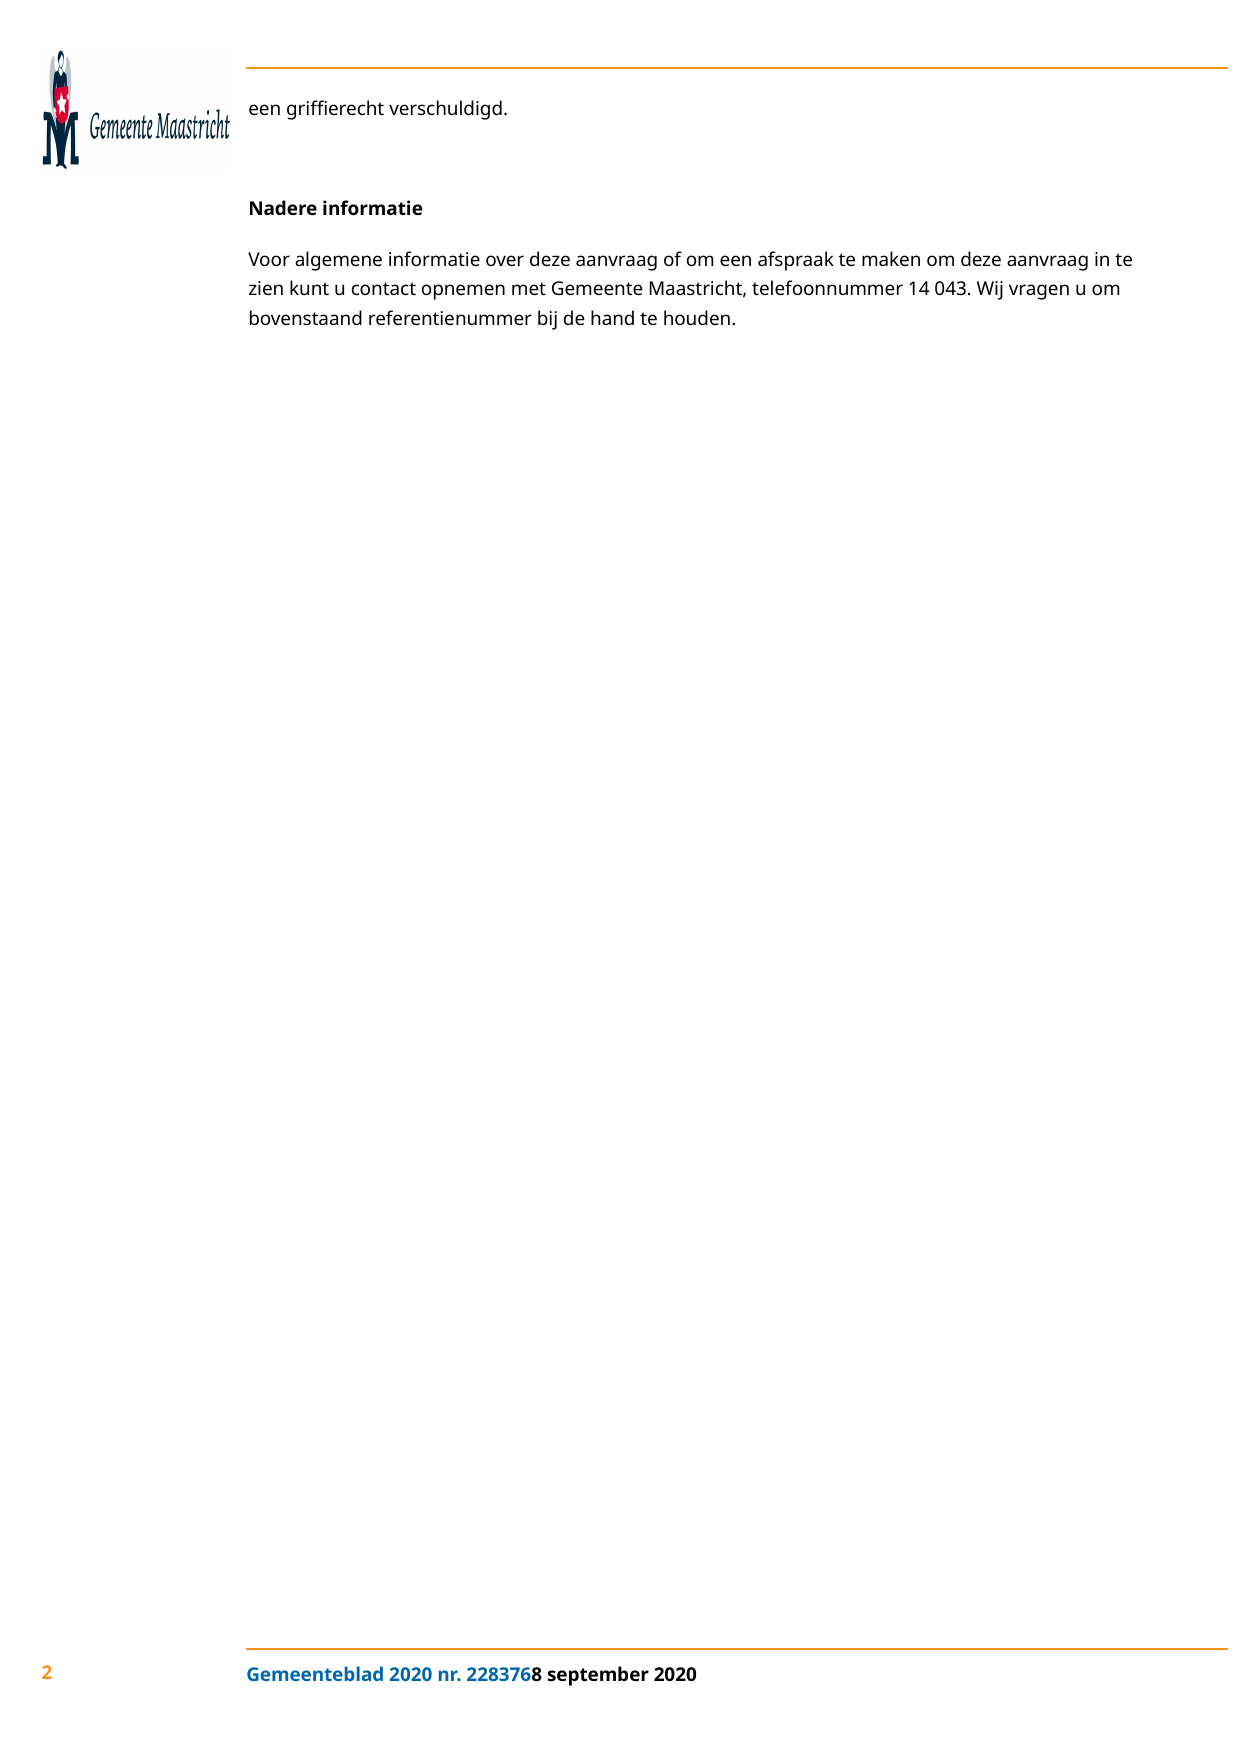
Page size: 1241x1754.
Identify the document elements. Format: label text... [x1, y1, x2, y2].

text Nadere informatie [248, 196, 1152, 221]
text een griffierecht verschuldigd. [248, 95, 1152, 121]
text Voor algemene informatie over deze aanvraag of om een afspraak te maken om deze aanvraag in te zien kunt u contact opnemen met Gemeente Maastricht, telefoonnummer 14 043. Wij vragen u om bovenstaand referentienummer bij de hand te houden. [248, 246, 1152, 331]
picture [41, 47, 231, 172]
